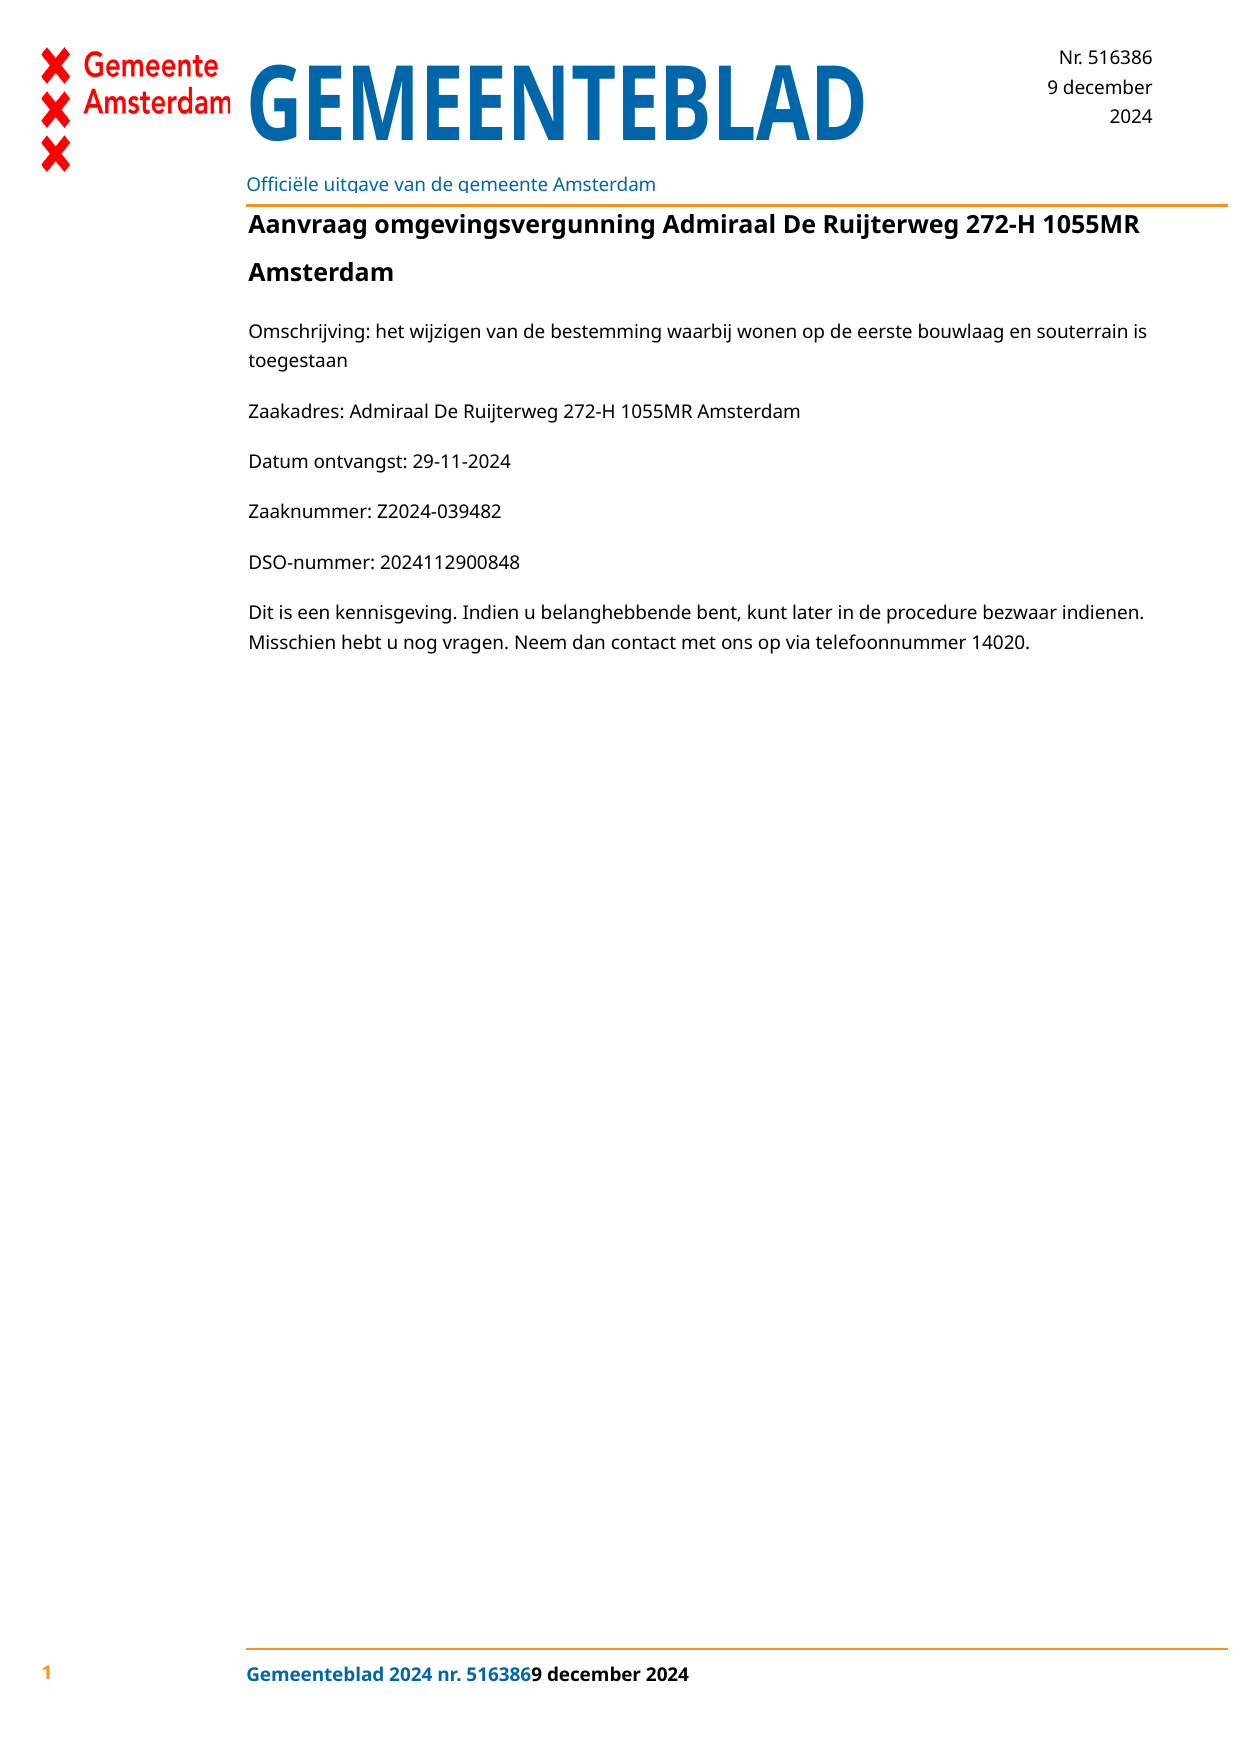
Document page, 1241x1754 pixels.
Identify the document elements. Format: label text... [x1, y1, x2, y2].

text Dit is een kennisgeving. Indien u belanghebbende bent, kunt later in de procedure bezwaar indienen. Misschien hebt u nog vragen. Neem dan contact met ons op via telefoonnummer 14020. [248, 599, 1152, 655]
text DSO-nummer: 2024112900848 [248, 549, 1152, 575]
text Zaaknummer: Z2024-039482 [248, 499, 1152, 524]
text Zaakadres: Admiraal De Ruijterweg 272-H 1055MR Amsterdam [248, 398, 1152, 424]
text Aanvraag omgevingsvergunning Admiraal De Ruijterweg 272-H 1055MR Amsterdam [248, 207, 1152, 288]
text Omschrijving: het wijzigen van de bestemming waarbij wonen op de eerste bouwlaag en souterrain is toegestaan [248, 318, 1152, 373]
text Datum ontvangst: 29-11-2024 [248, 448, 1152, 474]
picture [41, 47, 231, 172]
